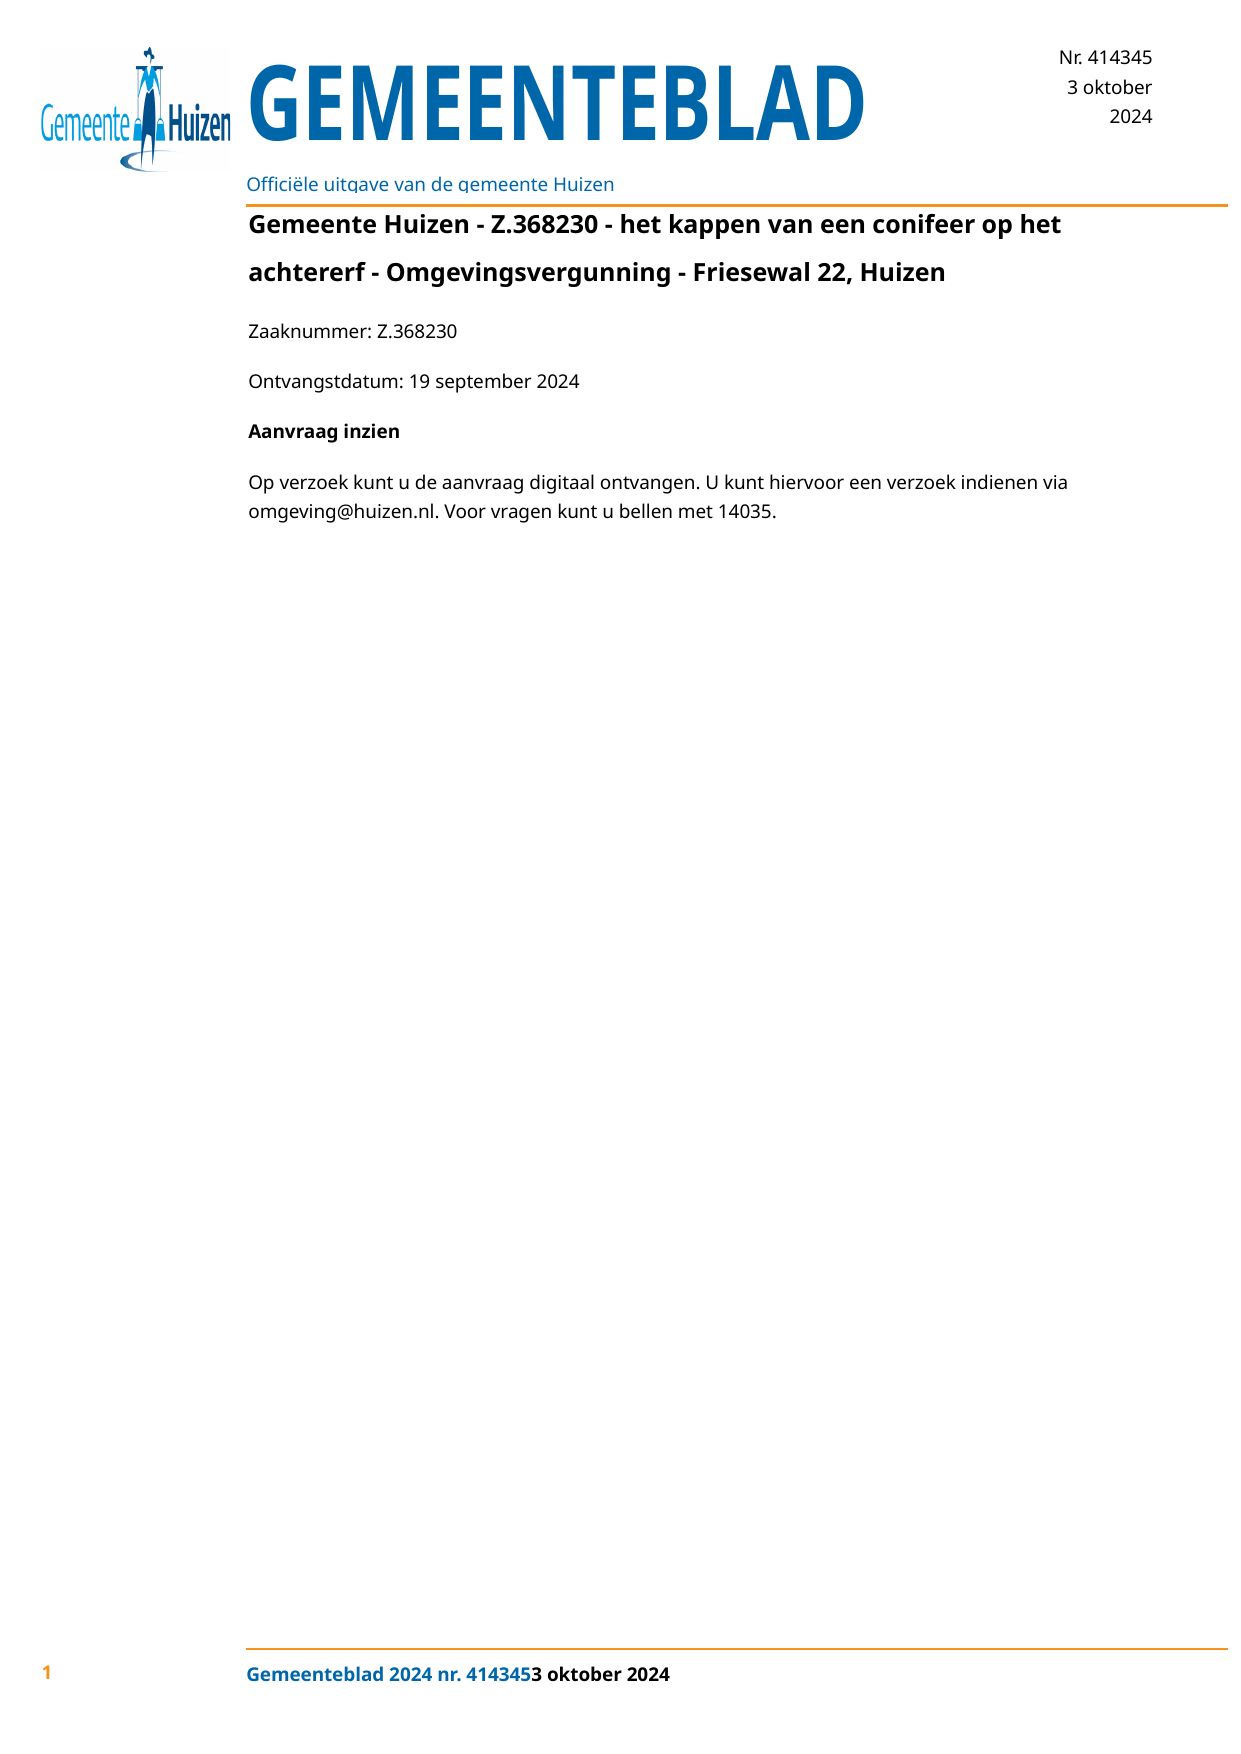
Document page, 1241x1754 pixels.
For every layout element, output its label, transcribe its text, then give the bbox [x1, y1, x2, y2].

picture [41, 47, 231, 172]
text Op verzoek kunt u de aanvraag digitaal ontvangen. U kunt hiervoor een verzoek indienen via omgeving@huizen.nl. Voor vragen kunt u bellen met 14035. [248, 469, 1152, 524]
text Aanvraag inzien [248, 419, 1152, 444]
text Ontvangstdatum: 19 september 2024 [248, 368, 1152, 394]
text Zaaknummer: Z.368230 [248, 318, 1152, 344]
text Gemeente Huizen - Z.368230 - het kappen van een conifeer op het achtererf - Omgevingsvergunning - Friesewal 22, Huizen [248, 207, 1152, 288]
